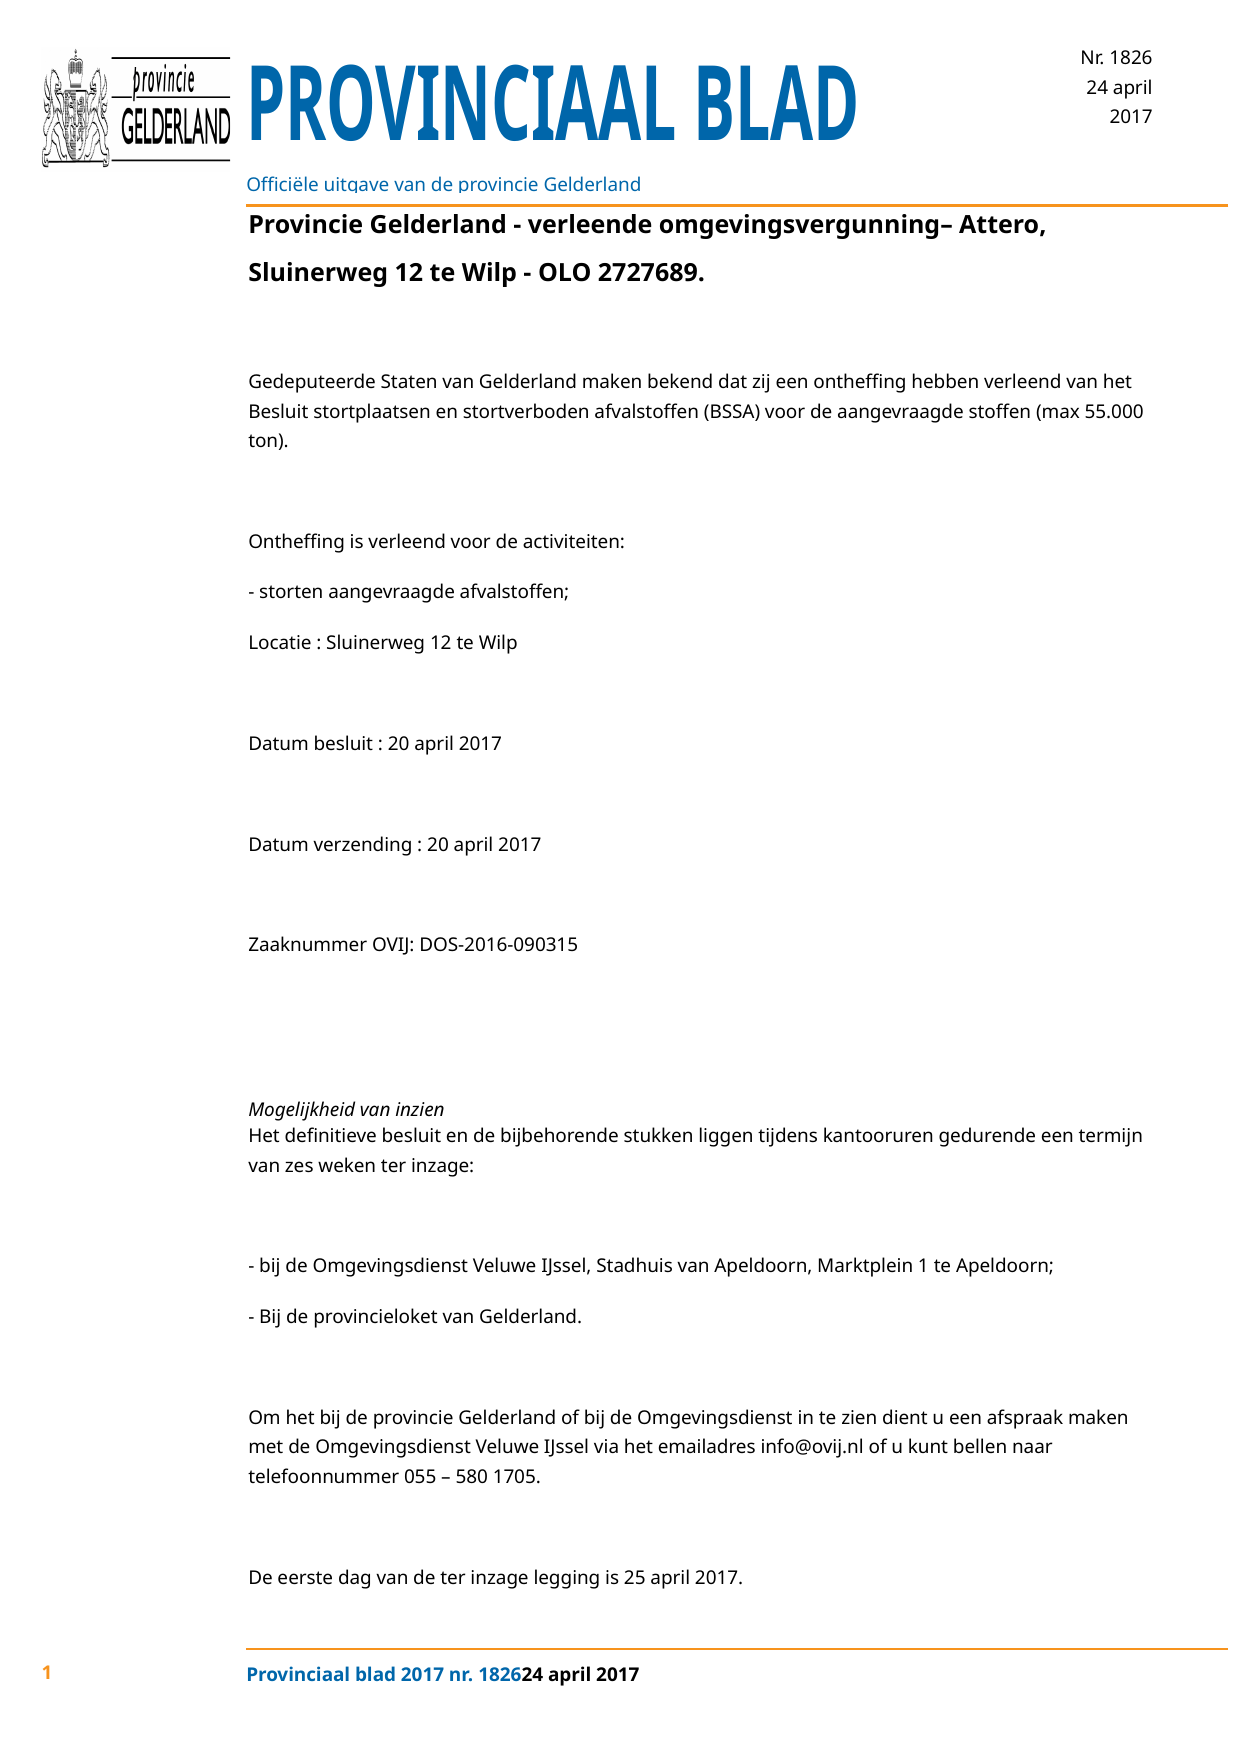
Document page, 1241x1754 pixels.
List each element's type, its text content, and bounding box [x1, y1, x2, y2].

text Datum verzending : 20 april 2017 [248, 831, 1152, 857]
text Gedeputeerde Staten van Gelderland maken bekend dat zij een ontheffing hebben verleend van het Besluit stortplaatsen en stortverboden afvalstoffen (BSSA) voor de aangevraagde stoffen (max 55.000 ton). [248, 368, 1152, 453]
text De eerste dag van de ter inzage legging is 25 april 2017. [248, 1564, 1152, 1589]
picture [41, 47, 231, 172]
text Om het bij de provincie Gelderland of bij de Omgevingsdienst in te zien dient u een afspraak maken met de Omgevingsdienst Veluwe IJssel via het emailadres info@ovij.nl of u kunt bellen naar telefoonnummer 055 – 580 1705. [248, 1404, 1152, 1489]
text Het definitieve besluit en de bijbehorende stukken liggen tijdens kantooruren gedurende een termijn van zes weken ter inzage: [248, 1122, 1152, 1177]
text Mogelijkheid van inzien [248, 1096, 1152, 1122]
text - storten aangevraagde afvalstoffen; [248, 579, 1152, 604]
text Ontheffing is verleend voor de activiteiten: [248, 528, 1152, 554]
text - bij de Omgevingsdienst Veluwe IJssel, Stadhuis van Apeldoorn, Marktplein 1 te Apeldoorn; [248, 1253, 1152, 1278]
text Zaaknummer OVIJ: DOS-2016-090315 [248, 932, 1152, 957]
text Provincie Gelderland - verleende omgevingsvergunning– Attero, Sluinerweg 12 te Wilp - OLO 2727689. [248, 207, 1152, 288]
text Locatie : Sluinerweg 12 te Wilp [248, 629, 1152, 655]
text - Bij de provincieloket van Gelderland. [248, 1303, 1152, 1329]
text Datum besluit : 20 april 2017 [248, 730, 1152, 756]
